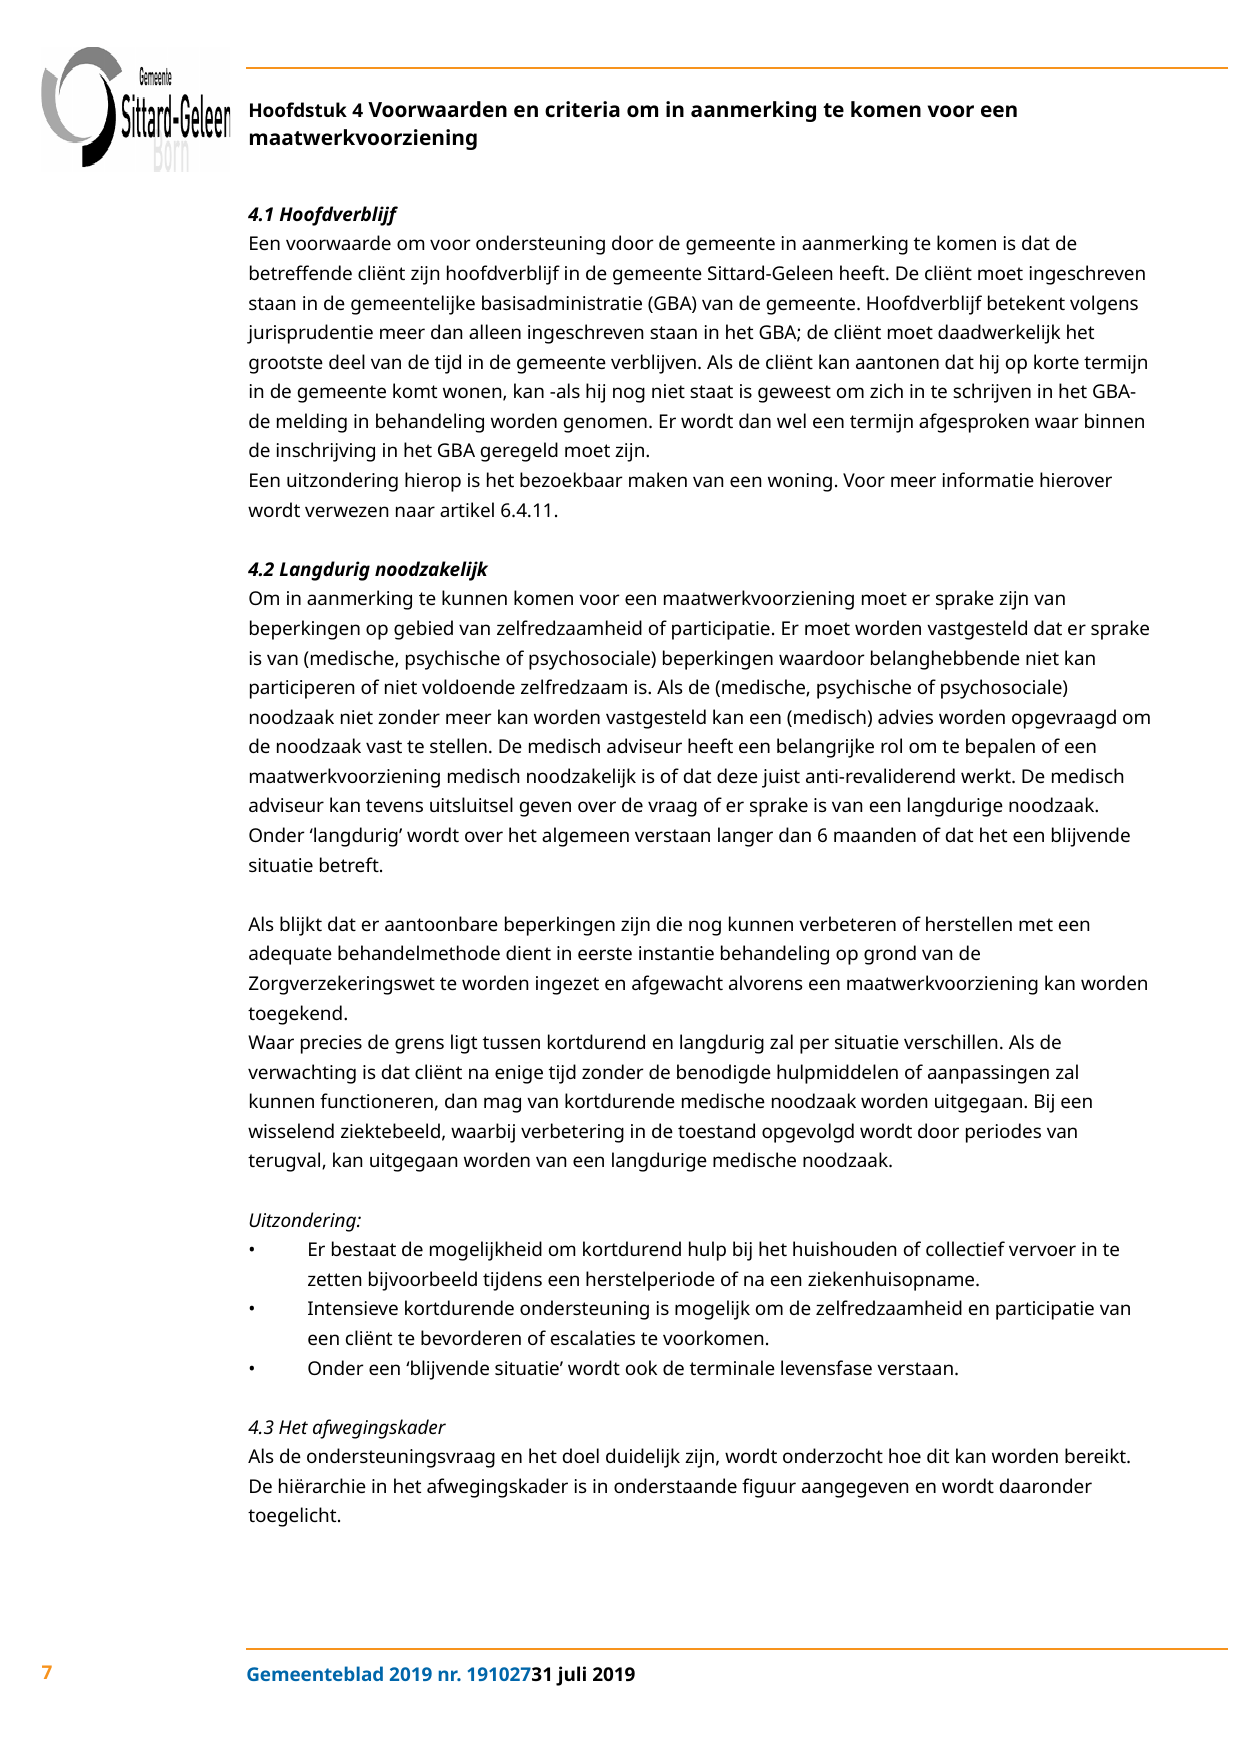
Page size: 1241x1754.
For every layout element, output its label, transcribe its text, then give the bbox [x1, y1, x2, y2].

text Een uitzondering hierop is het bezoekbaar maken van een woning. Voor meer informatie hierover wordt verwezen naar artikel 6.4.11. [248, 467, 1152, 522]
text Waar precies de grens ligt tussen kortdurend en langdurig zal per situatie verschillen. Als de verwachting is dat cliënt na enige tijd zonder de benodigde hulpmiddelen of aanpassingen zal kunnen functioneren, dan mag van kortdurende medische noodzaak worden uitgegaan. Bij een wisselend ziektebeeld, waarbij verbetering in de toestand opgevolgd wordt door periodes van terugval, kan uitgegaan worden van een langdurige medische noodzaak. [248, 1029, 1152, 1173]
text Een voorwaarde om voor ondersteuning door de gemeente in aanmerking te komen is dat de betreffende cliënt zijn hoofdverblijf in de gemeente Sittard-Geleen heeft. De cliënt moet ingeschreven staan in de gemeentelijke basisadministratie (GBA) van de gemeente. Hoofdverblijf betekent volgens jurisprudentie meer dan alleen ingeschreven staan in het GBA; de cliënt moet daadwerkelijk het grootste deel van de tijd in de gemeente verblijven. Als de cliënt kan aantonen dat hij op korte termijn in de gemeente komt wonen, kan -als hij nog niet staat is geweest om zich in te schrijven in het GBA- de melding in behandeling worden genomen. Er wordt dan wel een termijn afgesproken waar binnen de inschrijving in het GBA geregeld moet zijn. [248, 231, 1152, 463]
list Intensieve kortdurende ondersteuning is mogelijk om de zelfredzaamheid en participatie van een cliënt te bevorderen of escalaties te voorkomen. [248, 1296, 1152, 1351]
text 4.2 Langdurig noodzakelijk [248, 556, 1152, 582]
picture [41, 47, 231, 172]
list Er bestaat de mogelijkheid om kortdurend hulp bij het huishouden of collectief vervoer in te zetten bijvoorbeeld tijdens een herstelperiode of na een ziekenhuisopname. [248, 1236, 1152, 1292]
text Om in aanmerking te kunnen komen voor een maatwerkvoorziening moet er sprake zijn van beperkingen op gebied van zelfredzaamheid of participatie. Er moet worden vastgesteld dat er sprake is van (medische, psychische of psychosociale) beperkingen waardoor belanghebbende niet kan participeren of niet voldoende zelfredzaam is. Als de (medische, psychische of psychosociale) noodzaak niet zonder meer kan worden vastgesteld kan een (medisch) advies worden opgevraagd om de noodzaak vast te stellen. De medisch adviseur heeft een belangrijke rol om te bepalen of een maatwerkvoorziening medisch noodzakelijk is of dat deze juist anti-revaliderend werkt. De medisch adviseur kan tevens uitsluitsel geven over de vraag of er sprake is van een langdurige noodzaak. Onder ‘langdurig’ wordt over het algemeen verstaan langer dan 6 maanden of dat het een blijvende situatie betreft. [248, 586, 1152, 877]
text Hoofdstuk 4 Voorwaarden en criteria om in aanmerking te komen voor een maatwerkvoorziening [248, 95, 1152, 152]
text 4.3 Het afwegingskader [248, 1414, 1152, 1439]
text Uitzondering: [248, 1207, 1152, 1232]
text Als de ondersteuningsvraag en het doel duidelijk zijn, wordt onderzocht hoe dit kan worden bereikt. De hiërarchie in het afwegingskader is in onderstaande figuur aangegeven en wordt daaronder toegelicht. [248, 1443, 1152, 1528]
list Onder een ‘blijvende situatie’ wordt ook de terminale levensfase verstaan. [248, 1355, 1152, 1380]
text 4.1 Hoofdverblijf [248, 201, 1152, 227]
text Als blijkt dat er aantoonbare beperkingen zijn die nog kunnen verbeteren of herstellen met een adequate behandelmethode dient in eerste instantie behandeling op grond van de Zorgverzekeringswet te worden ingezet en afgewacht alvorens een maatwerkvoorziening kan worden toegekend. [248, 911, 1152, 1025]
